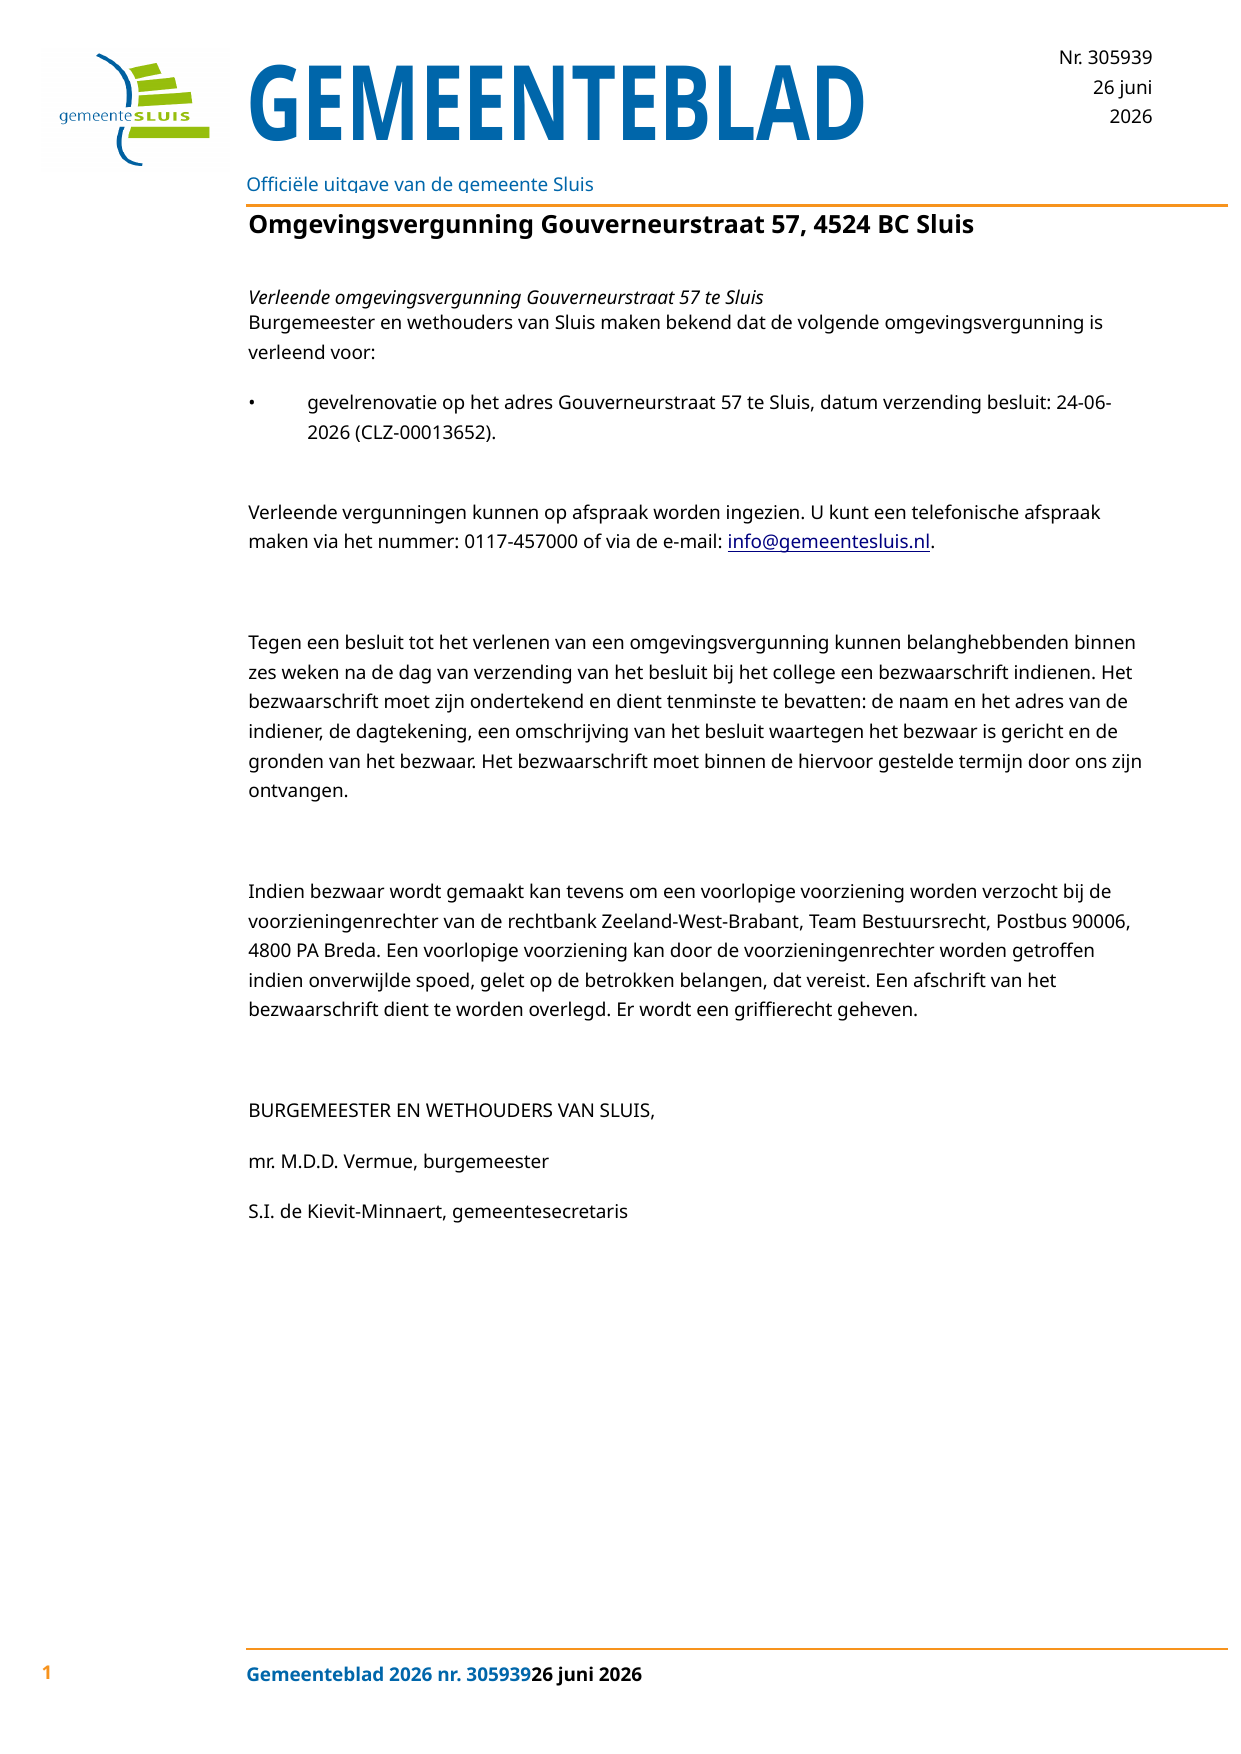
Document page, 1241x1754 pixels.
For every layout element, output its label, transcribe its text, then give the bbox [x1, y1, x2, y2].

text Indien bezwaar wordt gemaakt kan tevens om een voorlopige voorziening worden verzocht bij de voorzieningenrechter van de rechtbank Zeeland-West-Brabant, Team Bestuursrecht, Postbus 90006, 4800 PA Breda. Een voorlopige voorziening kan door de voorzieningenrechter worden getroffen indien onverwijlde spoed, gelet op de betrokken belangen, dat vereist. Een afschrift van het bezwaarschrift dient te worden overlegd. Er wordt een griffierecht geheven. [248, 878, 1152, 1022]
picture [41, 47, 231, 172]
text Omgevingsvergunning Gouverneurstraat 57, 4524 BC Sluis [248, 207, 1152, 241]
text BURGEMEESTER EN WETHOUDERS VAN SLUIS, [248, 1097, 1152, 1123]
text Verleende vergunningen kunnen op afspraak worden ingezien. U kunt een telefonische afspraak maken via het nummer: 0117-457000 of via de e-mail: info@gemeentesluis.nl. [248, 499, 1152, 554]
text mr. M.D.D. Vermue, burgemeester [248, 1148, 1152, 1174]
text Burgemeester en wethouders van Sluis maken bekend dat de volgende omgevingsvergunning is verleend voor: [248, 309, 1152, 365]
list gevelrenovatie op het adres Gouverneurstraat 57 te Sluis, datum verzending besluit: 24-06-2026 (CLZ-00013652). [248, 389, 1152, 445]
text S.I. de Kievit-Minnaert, gemeentesecretaris [248, 1198, 1152, 1224]
text Verleende omgevingsvergunning Gouverneurstraat 57 te Sluis [248, 284, 1152, 309]
text Tegen een besluit tot het verlenen van een omgevingsvergunning kunnen belanghebbenden binnen zes weken na de dag van verzending van het besluit bij het college een bezwaarschrift indienen. Het bezwaarschrift moet zijn ondertekend en dient tenminste te bevatten: de naam en het adres van de indiener, de dagtekening, een omschrijving van het besluit waartegen het bezwaar is gericht en de gronden van het bezwaar. Het bezwaarschrift moet binnen de hiervoor gestelde termijn door ons zijn ontvangen. [248, 629, 1152, 803]
